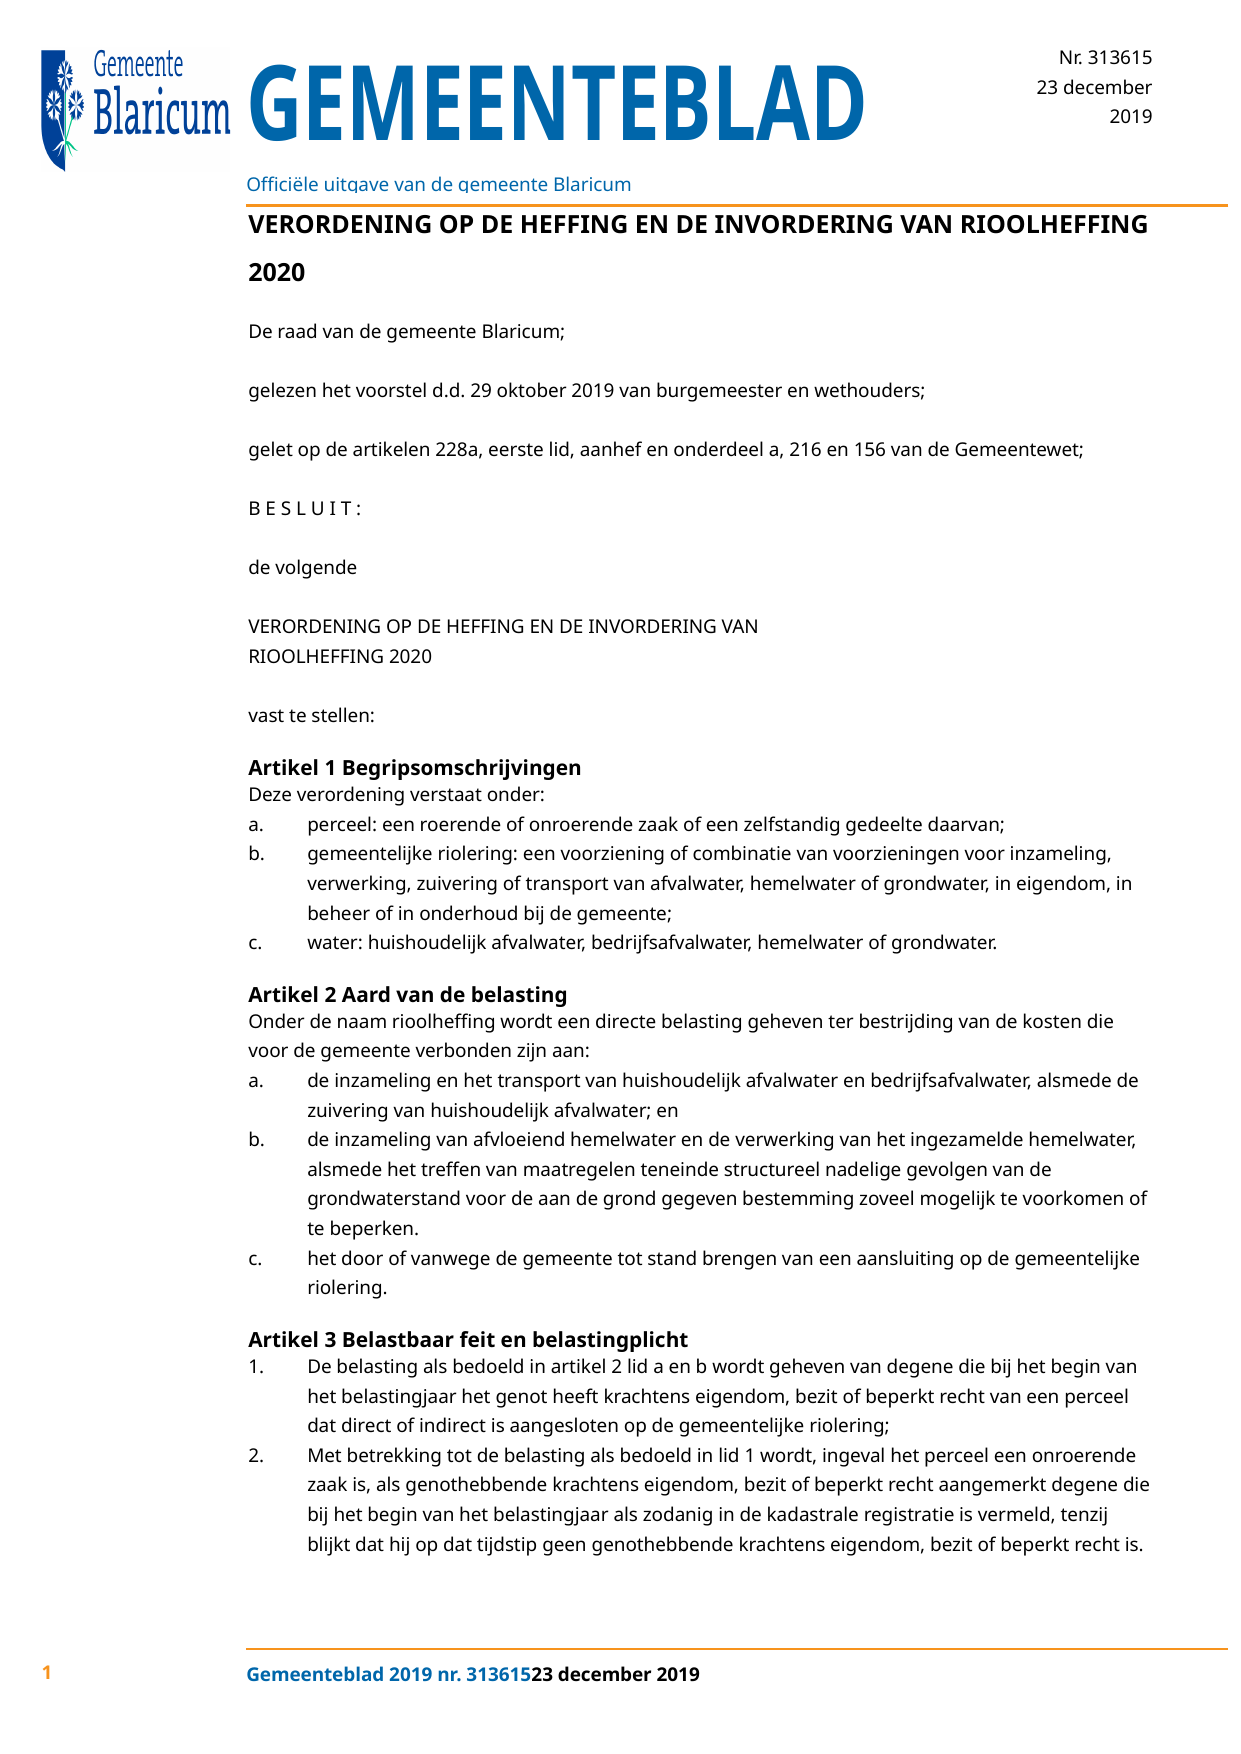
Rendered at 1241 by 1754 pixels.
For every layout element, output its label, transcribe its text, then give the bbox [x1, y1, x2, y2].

list De belasting als bedoeld in artikel 2 lid a en b wordt geheven van degene die bij het begin van het belastingjaar het genot heeft krachtens eigendom, bezit of beperkt recht van een perceel dat direct of indirect is aangesloten op de gemeentelijke riolering; [248, 1353, 1152, 1438]
text RIOOLHEFFING 2020 [248, 643, 1152, 669]
text Deze verordening verstaat onder: [248, 781, 1152, 807]
text De raad van de gemeente Blaricum; [248, 318, 1152, 344]
text B E S L U I T : [248, 495, 1152, 521]
list de inzameling van afvloeiend hemelwater en de verwerking van het ingezamelde hemelwater, alsmede het treffen van maatregelen teneinde structureel nadelige gevolgen van de grondwaterstand voor de aan de grond gegeven bestemming zoveel mogelijk te voorkomen of te beperken. [248, 1126, 1152, 1241]
list Met betrekking tot de belasting als bedoeld in lid 1 wordt, ingeval het perceel een onroerende zaak is, als genothebbende krachtens eigendom, bezit of beperkt recht aangemerkt degene die bij het begin van het belastingjaar als zodanig in de kadastrale registratie is vermeld, tenzij blijkt dat hij op dat tijdstip geen genothebbende krachtens eigendom, bezit of beperkt recht is. [248, 1442, 1152, 1556]
list water: huishoudelijk afvalwater, bedrijfsafvalwater, hemelwater of grondwater. [248, 929, 1152, 955]
text Artikel 2 Aard van de belasting [248, 980, 1152, 1008]
text de volgende [248, 554, 1152, 580]
text VERORDENING OP DE HEFFING EN DE INVORDERING VAN RIOOLHEFFING 2020 [248, 207, 1152, 288]
list gemeentelijke riolering: een voorziening of combinatie van voorzieningen voor inzameling, verwerking, zuivering of transport van afvalwater, hemelwater of grondwater, in eigendom, in beheer of in onderhoud bij de gemeente; [248, 841, 1152, 925]
list perceel: een roerende of onroerende zaak of een zelfstandig gedeelte daarvan; [248, 811, 1152, 837]
text Artikel 3 Belastbaar feit en belastingplicht [248, 1325, 1152, 1353]
list de inzameling en het transport van huishoudelijk afvalwater en bedrijfsafvalwater, alsmede de zuivering van huishoudelijk afvalwater; en [248, 1067, 1152, 1123]
picture [41, 47, 231, 172]
list het door of vanwege de gemeente tot stand brengen van een aansluiting op de gemeentelijke riolering. [248, 1245, 1152, 1300]
text Onder de naam rioolheffing wordt een directe belasting geheven ter bestrijding van de kosten die voor de gemeente verbonden zijn aan: [248, 1008, 1152, 1063]
text Artikel 1 Begripsomschrijvingen [248, 753, 1152, 781]
text vast te stellen: [248, 702, 1152, 728]
text VERORDENING OP DE HEFFING EN DE INVORDERING VAN [248, 614, 1152, 639]
text gelet op de artikelen 228a, eerste lid, aanhef en onderdeel a, 216 en 156 van de Gemeentewet; [248, 436, 1152, 462]
text gelezen het voorstel d.d. 29 oktober 2019 van burgemeester en wethouders; [248, 377, 1152, 403]
